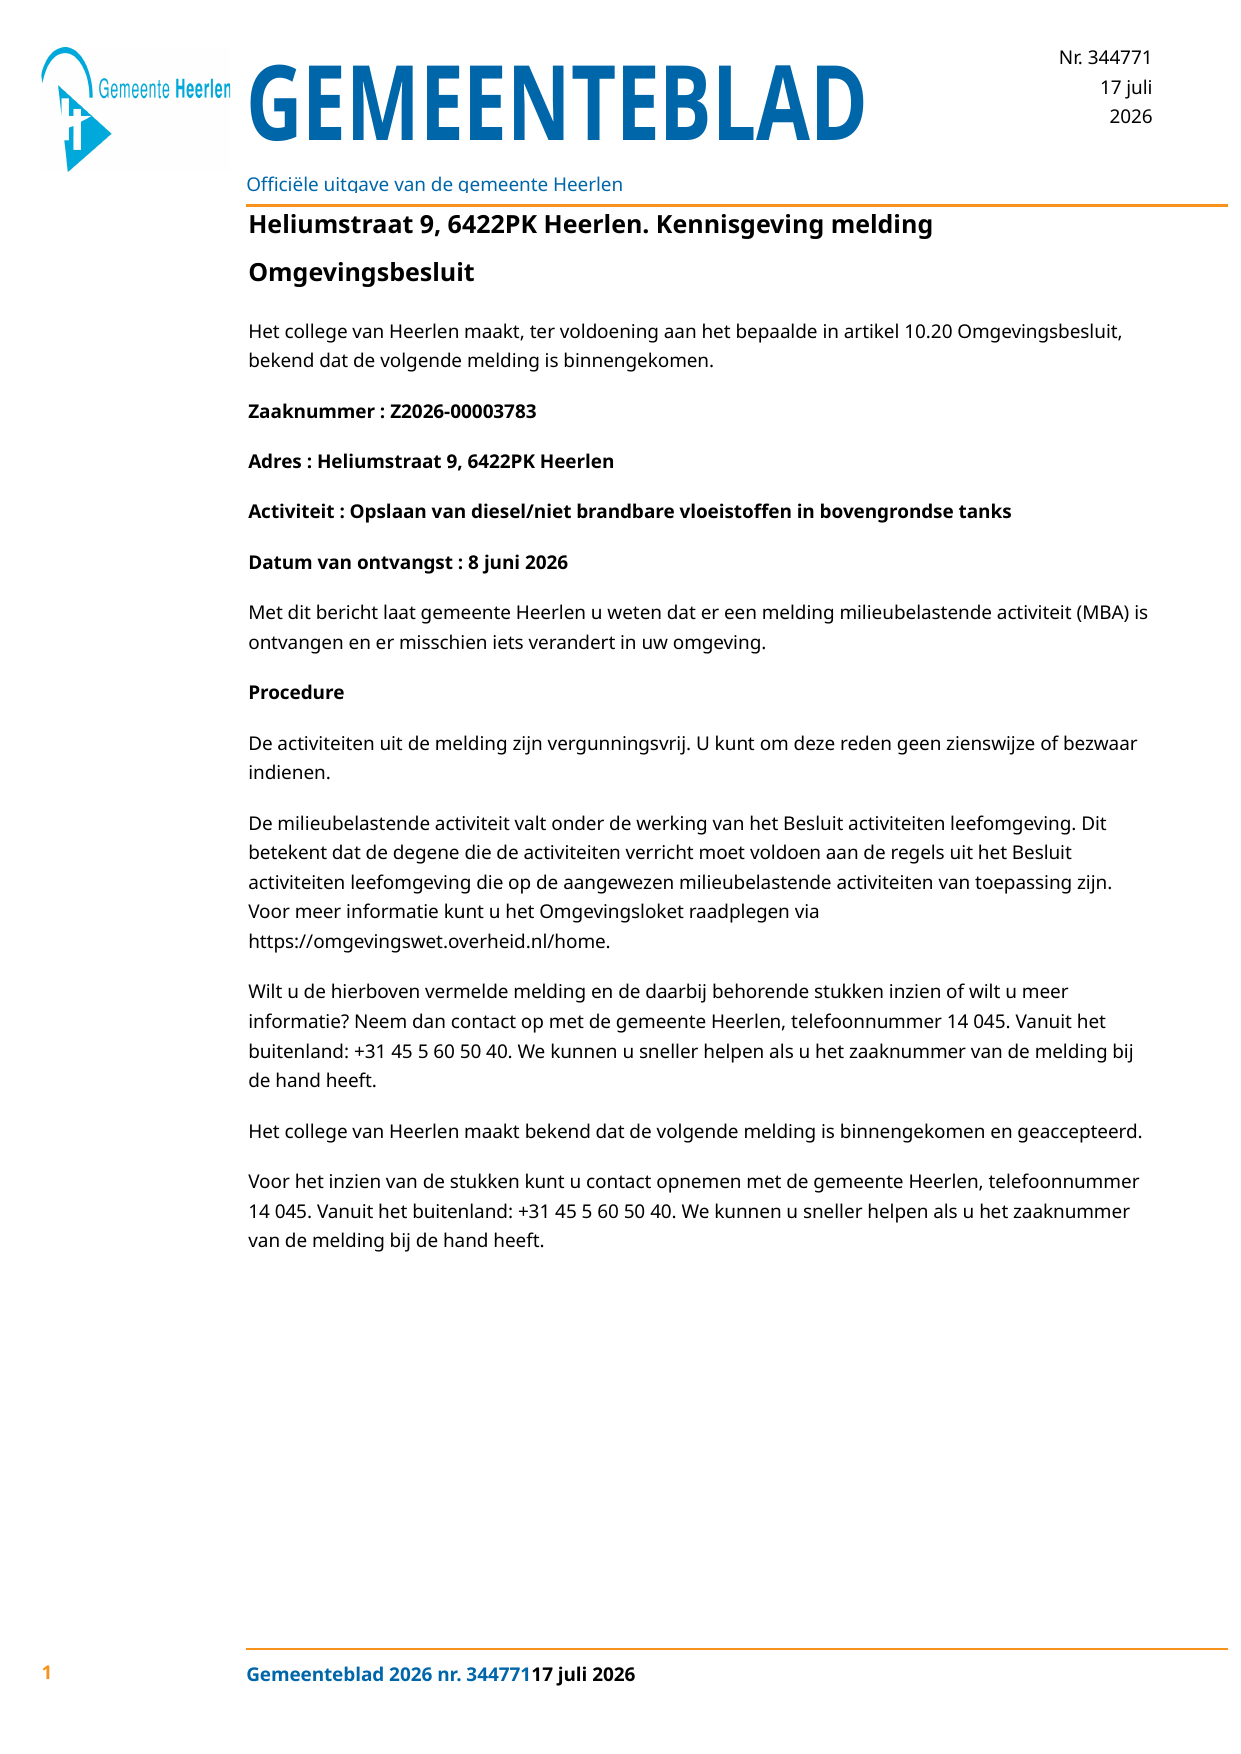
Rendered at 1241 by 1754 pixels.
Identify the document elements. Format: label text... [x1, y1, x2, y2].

text Procedure [248, 679, 1152, 705]
text De activiteiten uit de melding zijn vergunningsvrij. U kunt om deze reden geen zienswijze of bezwaar indienen. [248, 730, 1152, 785]
text Zaaknummer : Z2026-00003783 [248, 398, 1152, 424]
picture [41, 47, 231, 172]
text Met dit bericht laat gemeente Heerlen u weten dat er een melding milieubelastende activiteit (MBA) is ontvangen en er misschien iets verandert in uw omgeving. [248, 599, 1152, 655]
text Het college van Heerlen maakt bekend dat de volgende melding is binnengekomen en geaccepteerd. [248, 1118, 1152, 1144]
text Heliumstraat 9, 6422PK Heerlen. Kennisgeving melding Omgevingsbesluit [248, 207, 1152, 288]
picture [41, 47, 59, 70]
text Het college van Heerlen maakt, ter voldoening aan het bepaalde in artikel 10.20 Omgevingsbesluit, bekend dat de volgende melding is binnengekomen. [248, 318, 1152, 373]
text De milieubelastende activiteit valt onder de werking van het Besluit activiteiten leefomgeving. Dit betekent dat de degene die de activiteiten verricht moet voldoen aan de regels uit het Besluit activiteiten leefomgeving die op de aangewezen milieubelastende activiteiten van toepassing zijn. Voor meer informatie kunt u het Omgevingsloket raadplegen via https://omgevingswet.overheid.nl/home. [248, 810, 1152, 954]
text Activiteit : Opslaan van diesel/niet brandbare vloeistoffen in bovengrondse tanks [248, 499, 1152, 524]
text Voor het inzien van de stukken kunt u contact opnemen met de gemeente Heerlen, telefoonnummer 14 045. Vanuit het buitenland: +31 45 5 60 50 40. We kunnen u sneller helpen als u het zaaknummer van de melding bij de hand heeft. [248, 1168, 1152, 1253]
text Datum van ontvangst : 8 juni 2026 [248, 549, 1152, 575]
text Wilt u de hierboven vermelde melding en de daarbij behorende stukken inzien of wilt u meer informatie? Neem dan contact op met de gemeente Heerlen, telefoonnummer 14 045. Vanuit het buitenland: +31 45 5 60 50 40. We kunnen u sneller helpen als u het zaaknummer van de melding bij de hand heeft. [248, 979, 1152, 1093]
text Adres : Heliumstraat 9, 6422PK Heerlen [248, 448, 1152, 474]
